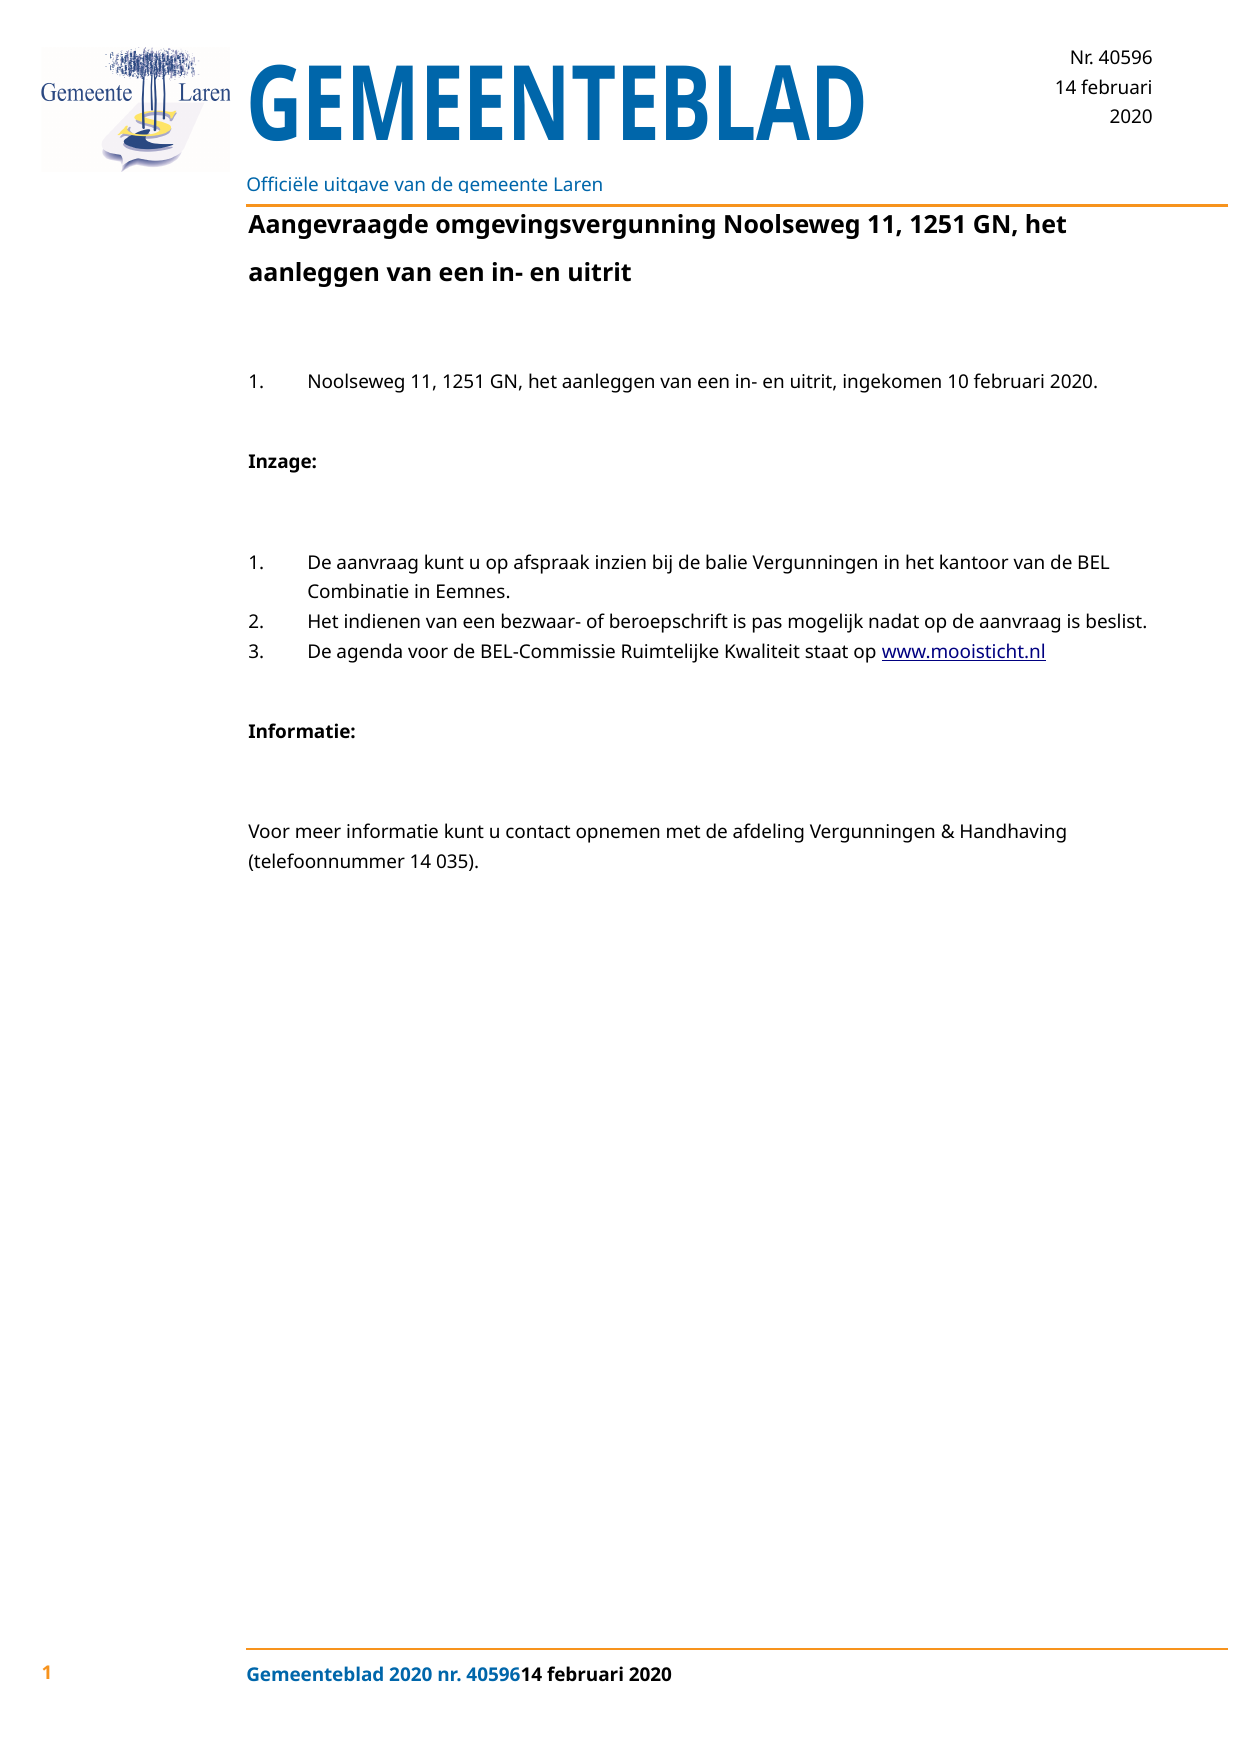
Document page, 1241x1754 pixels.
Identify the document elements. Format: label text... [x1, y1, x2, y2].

text Aangevraagde omgevingsvergunning Noolseweg 11, 1251 GN, het aanleggen van een in- en uitrit [248, 207, 1152, 288]
list De agenda voor de BEL-Commissie Ruimtelijke Kwaliteit staat op www.mooisticht.nl [248, 638, 1152, 664]
text Voor meer informatie kunt u contact opnemen met de afdeling Vergunningen & Handhaving (telefoonnummer 14 035). [248, 819, 1152, 874]
list De aanvraag kunt u op afspraak inzien bij de balie Vergunningen in het kantoor van de BEL Combinatie in Eemnes. [248, 549, 1152, 604]
text Inzage: [248, 448, 1152, 474]
picture [41, 47, 231, 172]
text Informatie: [248, 718, 1152, 744]
list Noolseweg 11, 1251 GN, het aanleggen van een in- en uitrit, ingekomen 10 februari 2020. [248, 368, 1152, 394]
list Het indienen van een bezwaar- of beroepschrift is pas mogelijk nadat op de aanvraag is beslist. [248, 608, 1152, 634]
